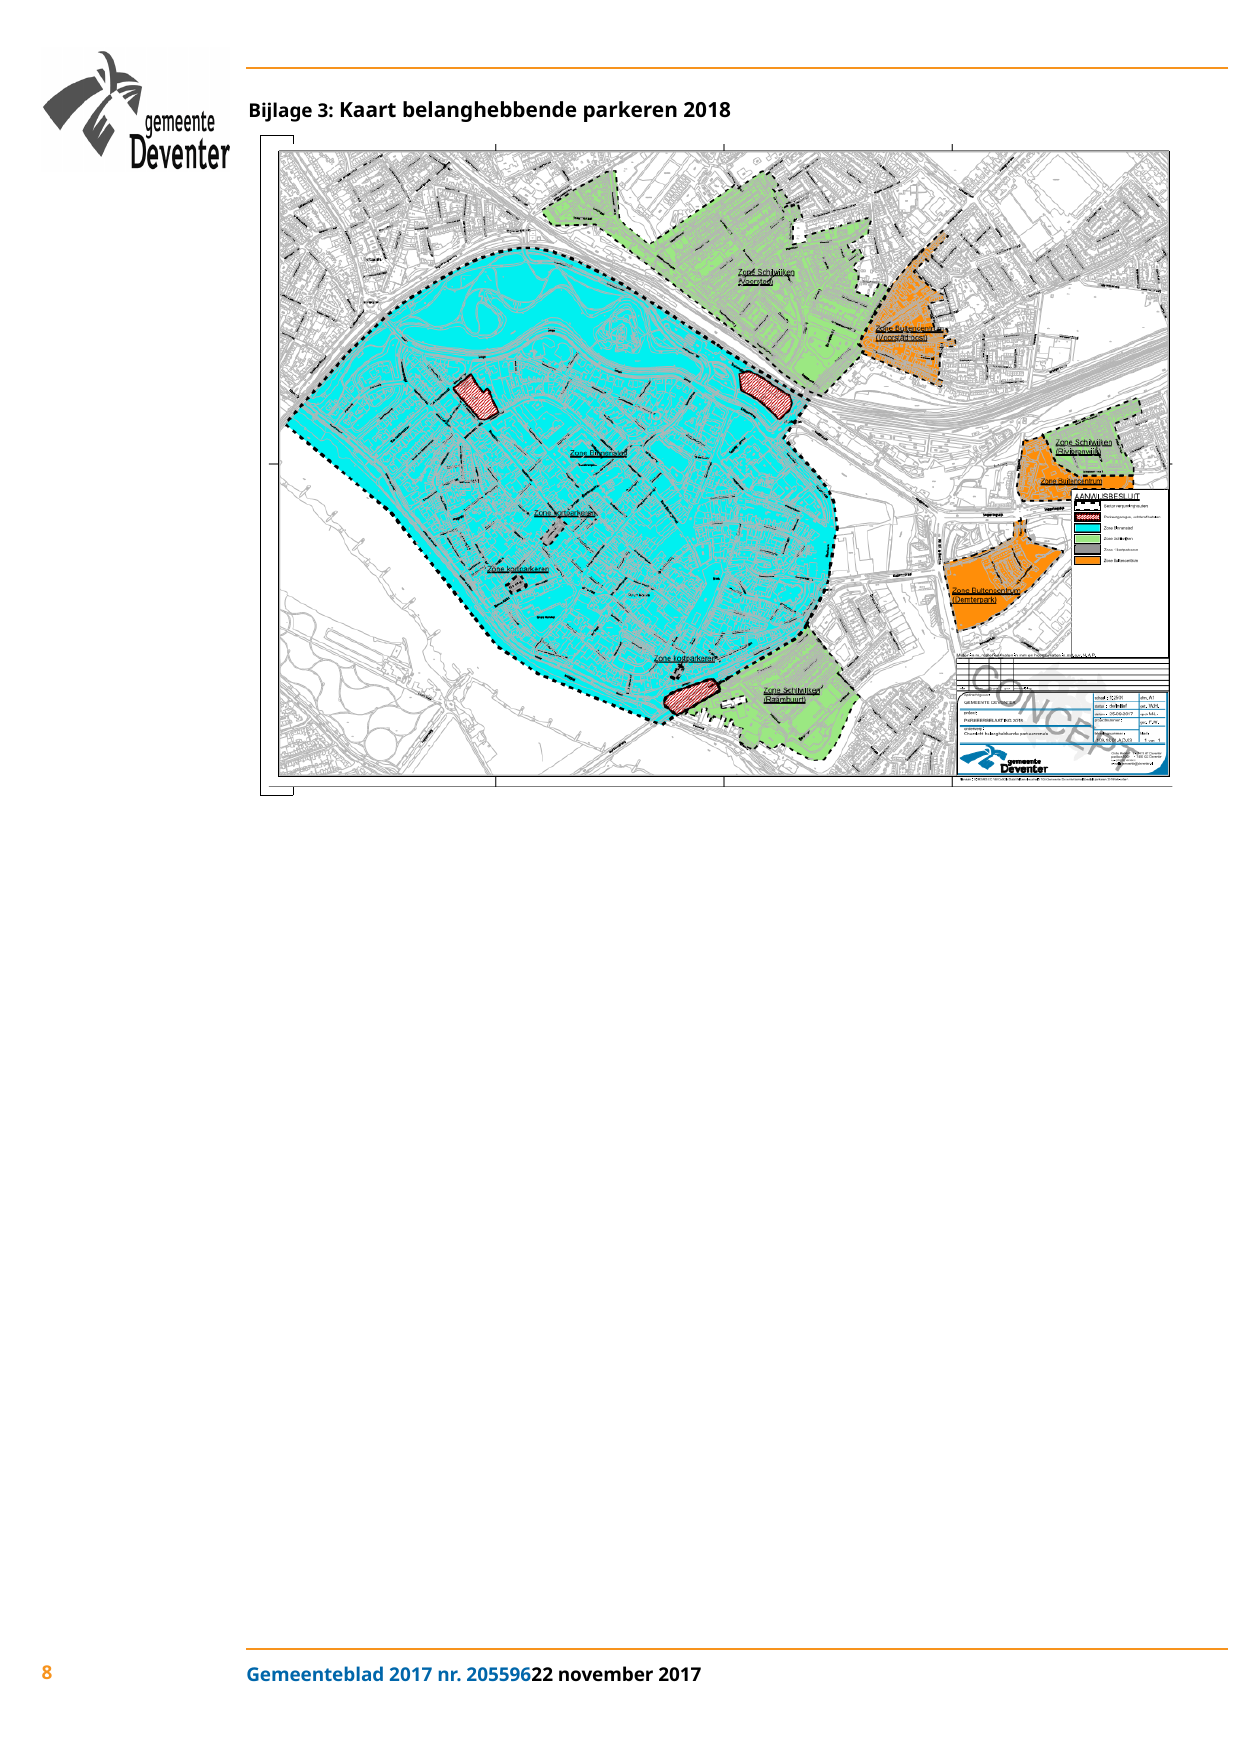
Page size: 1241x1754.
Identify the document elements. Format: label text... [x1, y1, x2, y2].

picture [41, 47, 231, 172]
text Bijlage 3: Kaart belanghebbende parkeren 2018 [248, 95, 1152, 123]
picture [268, 144, 1173, 787]
